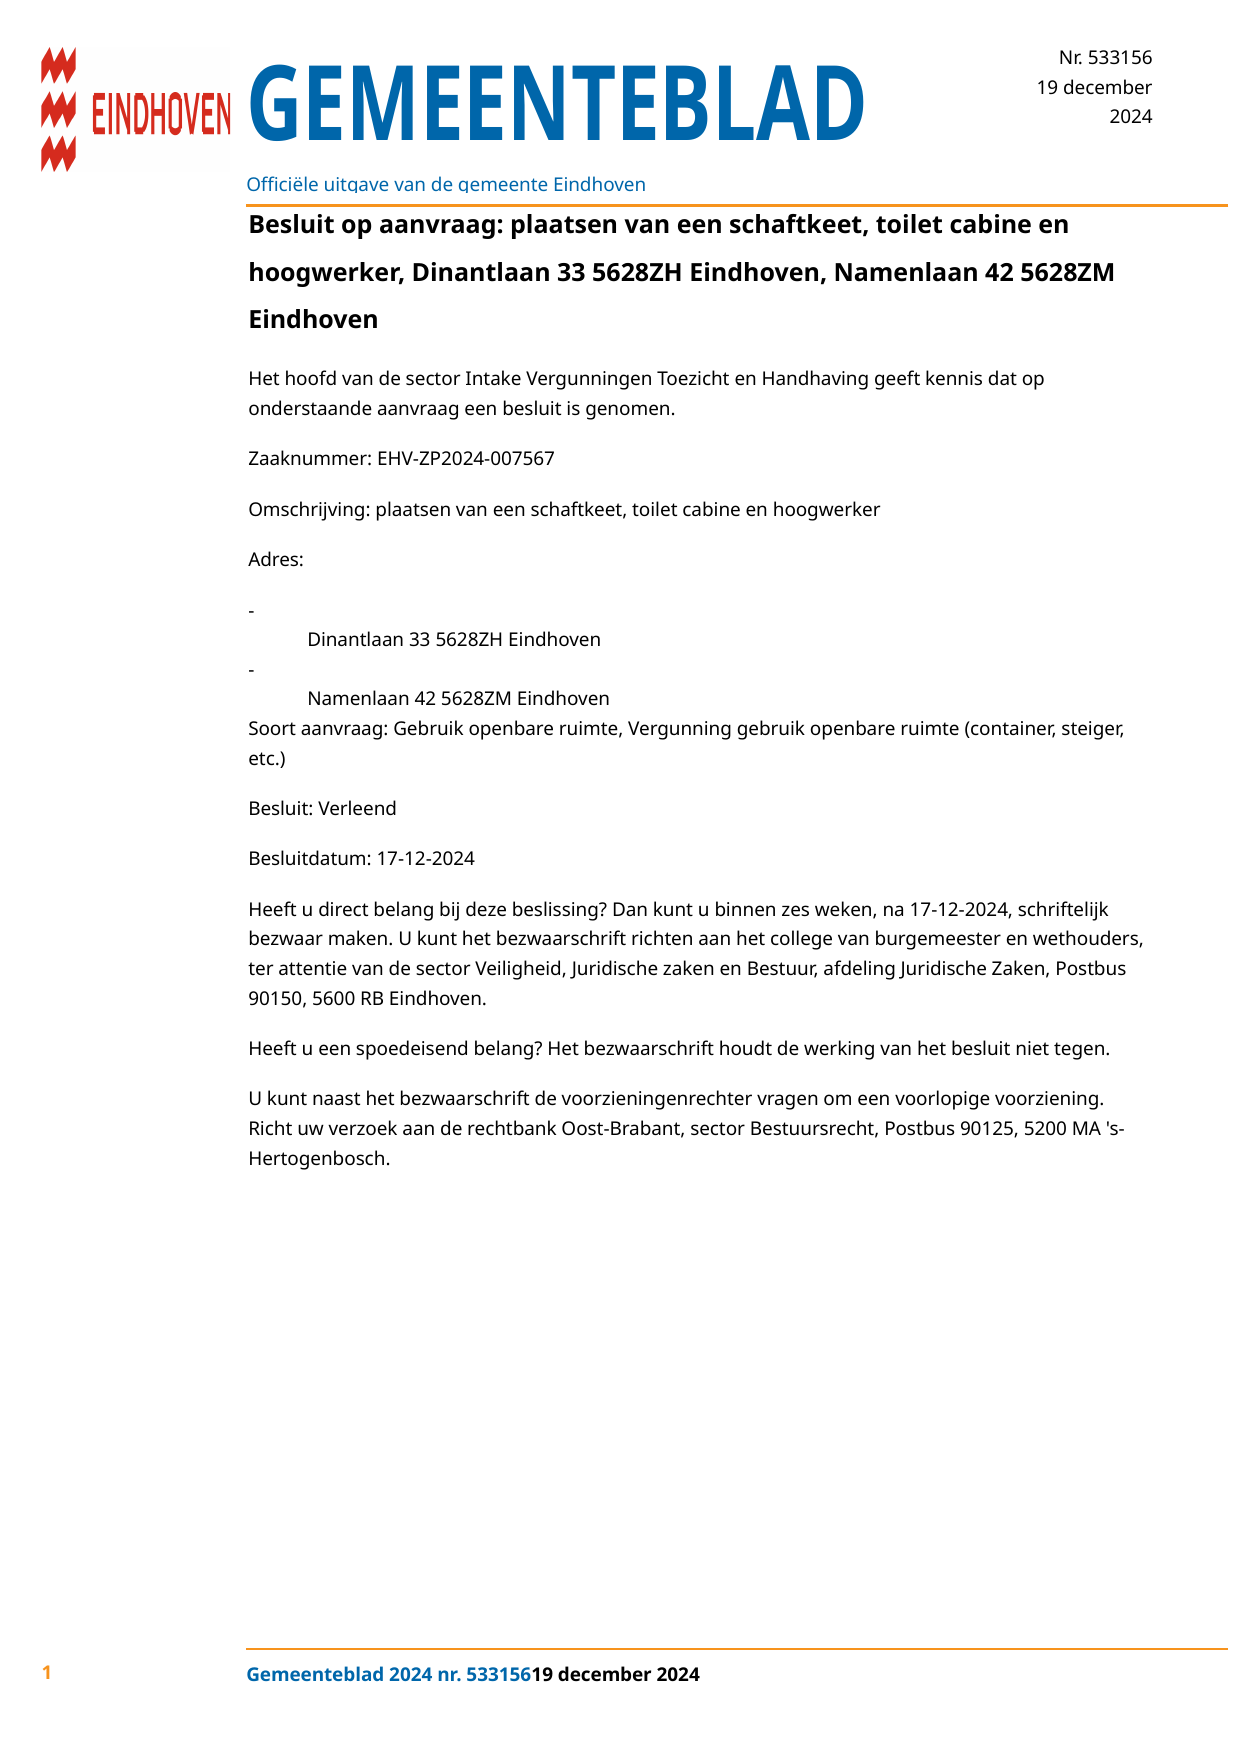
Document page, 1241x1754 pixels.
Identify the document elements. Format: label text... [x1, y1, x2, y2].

text Heeft u een spoedeisend belang? Het bezwaarschrift houdt de werking van het besluit niet tegen. [248, 1035, 1152, 1061]
text Besluitdatum: 17-12-2024 [248, 846, 1152, 871]
text Besluit: Verleend [248, 795, 1152, 821]
picture [41, 47, 231, 172]
list Namenlaan 42 5628ZM Eindhoven [248, 686, 1152, 711]
text Het hoofd van de sector Intake Vergunningen Toezicht en Handhaving geeft kennis dat op onderstaande aanvraag een besluit is genomen. [248, 366, 1152, 421]
text Heeft u direct belang bij deze beslissing? Dan kunt u binnen zes weken, na 17-12-2024, schriftelijk bezwaar maken. U kunt het bezwaarschrift richten aan het college van burgemeester en wethouders, ter attentie van de sector Veiligheid, Juridische zaken en Bestuur, afdeling Juridische Zaken, Postbus 90150, 5600 RB Eindhoven. [248, 896, 1152, 1010]
text Adres: [248, 546, 1152, 572]
text Besluit op aanvraag: plaatsen van een schaftkeet, toilet cabine en hoogwerker, Dinantlaan 33 5628ZH Eindhoven, Namenlaan 42 5628ZM Eindhoven [248, 207, 1152, 336]
text Zaaknummer: EHV-ZP2024-007567 [248, 446, 1152, 471]
text Soort aanvraag: Gebruik openbare ruimte, Vergunning gebruik openbare ruimte (container, steiger, etc.) [248, 715, 1152, 770]
text U kunt naast het bezwaarschrift de voorzieningenrechter vragen om een voorlopige voorziening. Richt uw verzoek aan de rechtbank Oost-Brabant, sector Bestuursrecht, Postbus 90125, 5200 MA 's-Hertogenbosch. [248, 1086, 1152, 1170]
text Omschrijving: plaatsen van een schaftkeet, toilet cabine en hoogwerker [248, 496, 1152, 522]
list Dinantlaan 33 5628ZH Eindhoven [248, 626, 1152, 652]
